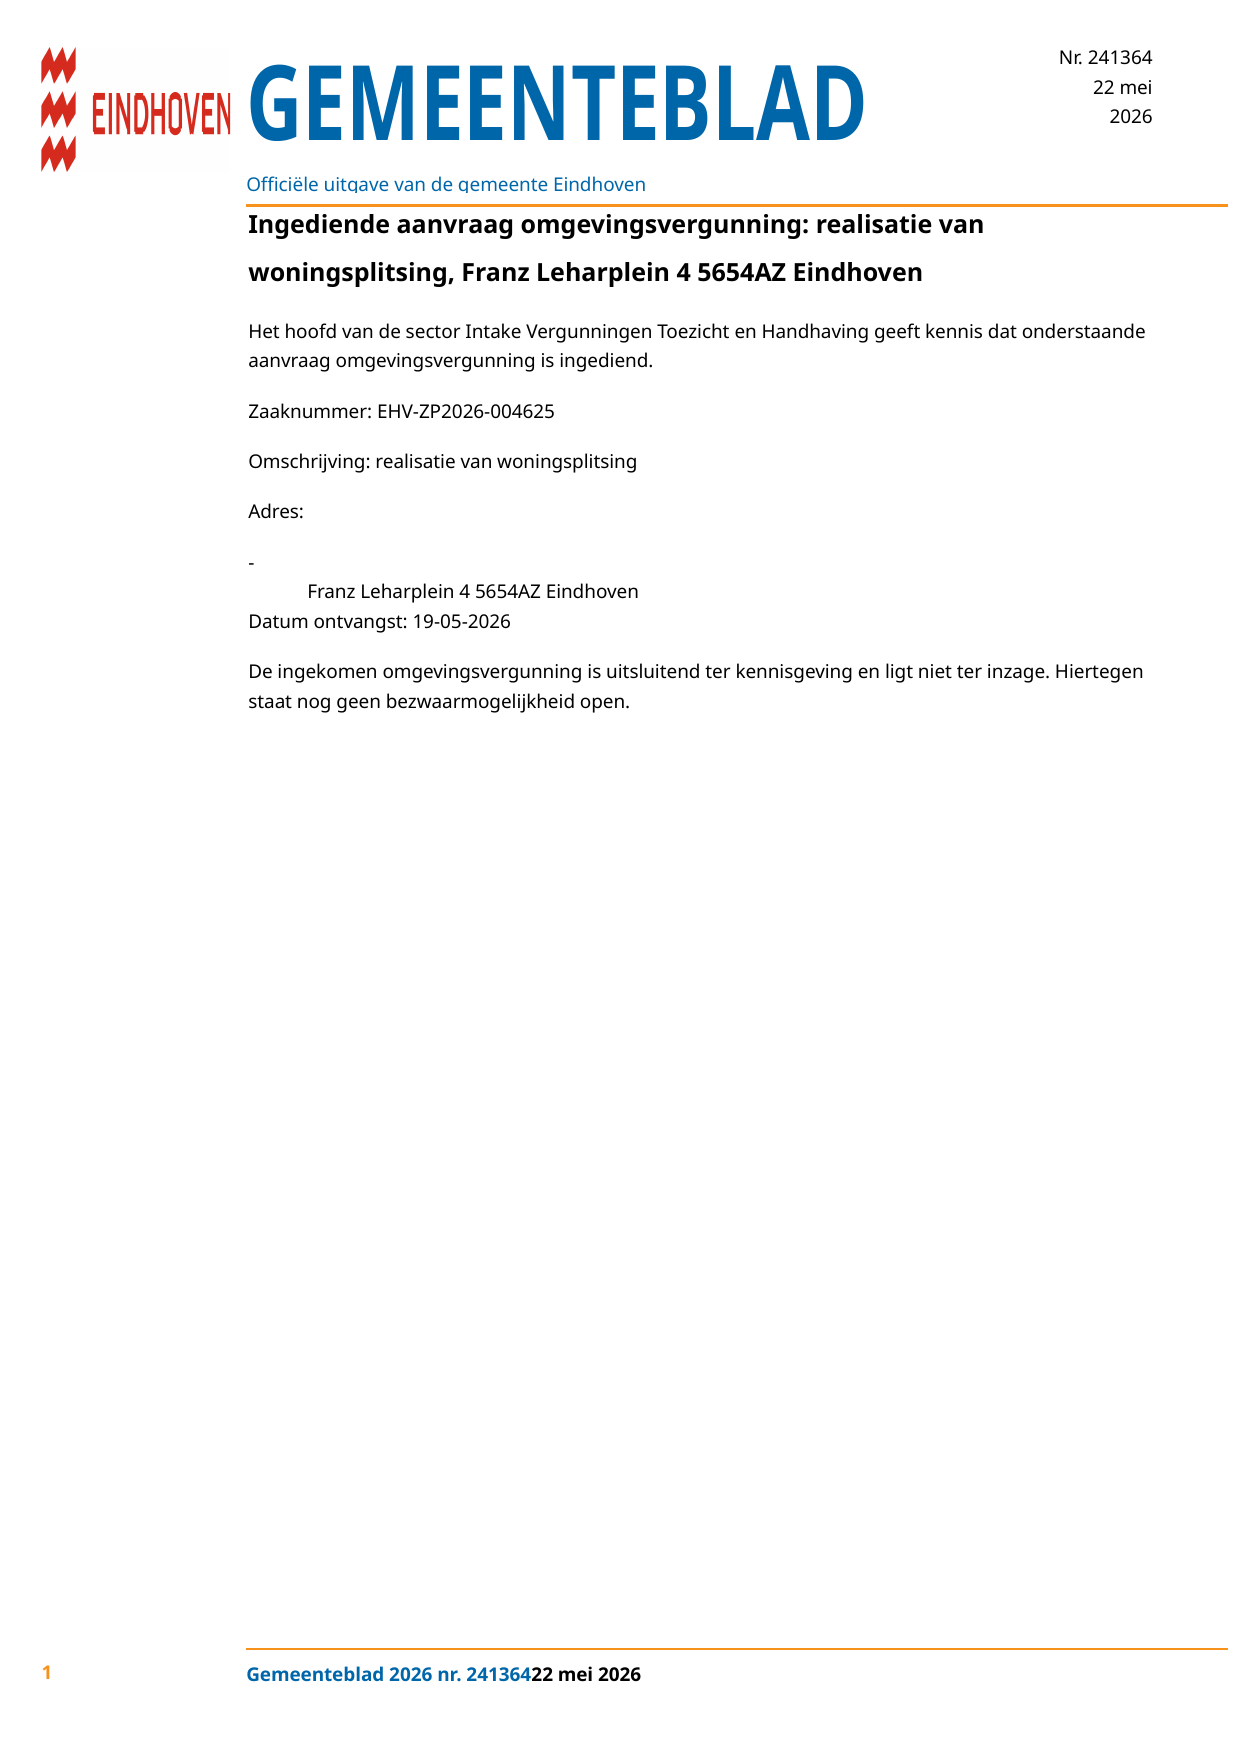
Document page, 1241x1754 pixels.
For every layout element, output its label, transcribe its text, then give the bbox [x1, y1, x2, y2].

text Omschrijving: realisatie van woningsplitsing [248, 448, 1152, 474]
text Datum ontvangst: 19-05-2026 [248, 608, 1152, 634]
list Franz Leharplein 4 5654AZ Eindhoven [248, 579, 1152, 604]
text De ingekomen omgevingsvergunning is uitsluitend ter kennisgeving en ligt niet ter inzage. Hiertegen staat nog geen bezwaarmogelijkheid open. [248, 659, 1152, 714]
picture [41, 47, 231, 172]
text Ingediende aanvraag omgevingsvergunning: realisatie van woningsplitsing, Franz Leharplein 4 5654AZ Eindhoven [248, 207, 1152, 288]
text Het hoofd van de sector Intake Vergunningen Toezicht en Handhaving geeft kennis dat onderstaande aanvraag omgevingsvergunning is ingediend. [248, 318, 1152, 373]
text Adres: [248, 499, 1152, 524]
text Zaaknummer: EHV-ZP2026-004625 [248, 398, 1152, 424]
